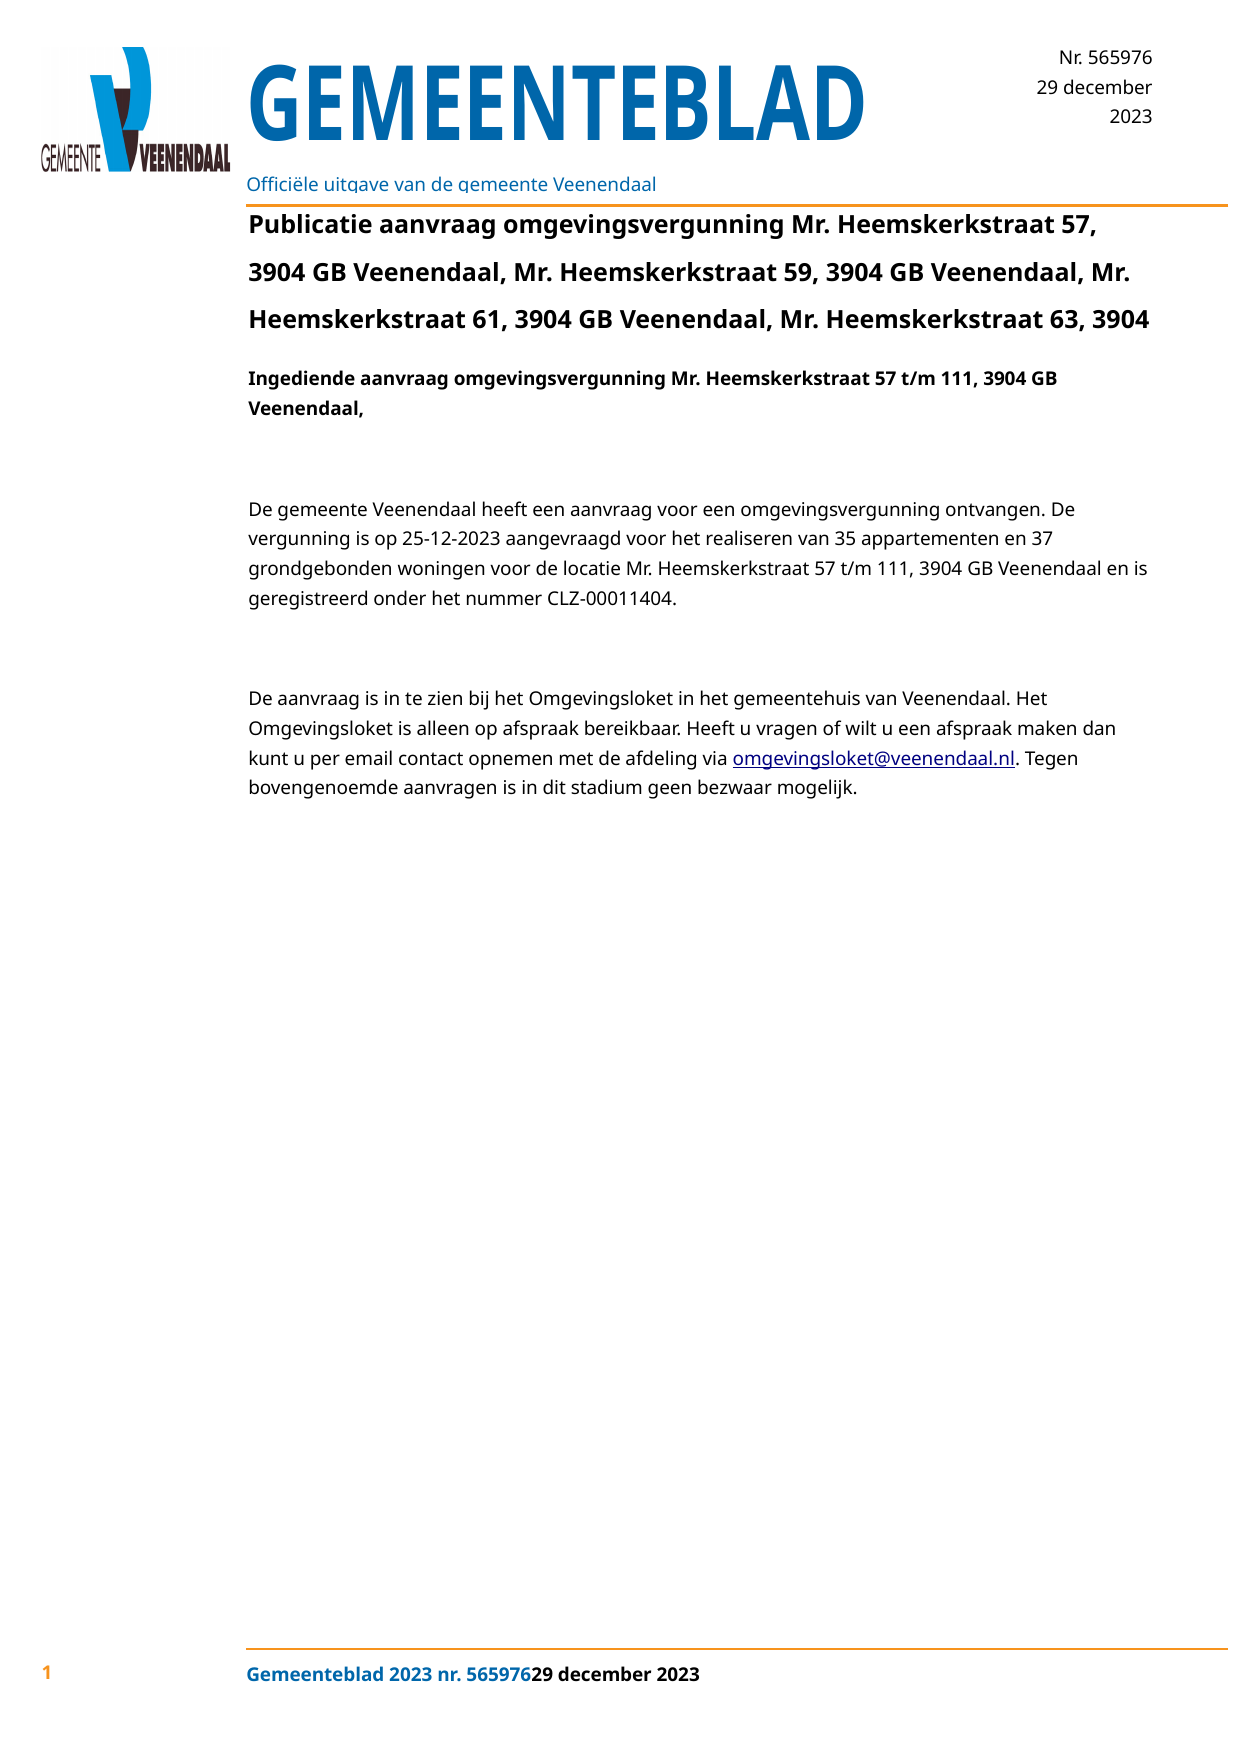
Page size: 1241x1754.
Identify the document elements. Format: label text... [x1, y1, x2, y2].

text Publicatie aanvraag omgevingsvergunning Mr. Heemskerkstraat 57, 3904 GB Veenendaal, Mr. Heemskerkstraat 59, 3904 GB Veenendaal, Mr. Heemskerkstraat 61, 3904 GB Veenendaal, Mr. Heemskerkstraat 63, 3904 [248, 207, 1152, 336]
text Ingediende aanvraag omgevingsvergunning Mr. Heemskerkstraat 57 t/m 111, 3904 GB Veenendaal, [248, 366, 1152, 421]
picture [123, 47, 231, 172]
picture [41, 47, 130, 172]
text De aanvraag is in te zien bij het Omgevingsloket in het gemeentehuis van Veenendaal. Het Omgevingsloket is alleen op afspraak bereikbaar. Heeft u vragen of wilt u een afspraak maken dan kunt u per email contact opnemen met de afdeling via omgevingsloket@veenendaal.nl. Tegen bovengenoemde aanvragen is in dit stadium geen bezwaar mogelijk. [248, 686, 1152, 800]
text De gemeente Veenendaal heeft een aanvraag voor een omgevingsvergunning ontvangen. De vergunning is op 25-12-2023 aangevraagd voor het realiseren van 35 appartementen en 37 grondgebonden woningen voor de locatie Mr. Heemskerkstraat 57 t/m 111, 3904 GB Veenendaal en is geregistreerd onder het nummer CLZ-00011404. [248, 496, 1152, 610]
